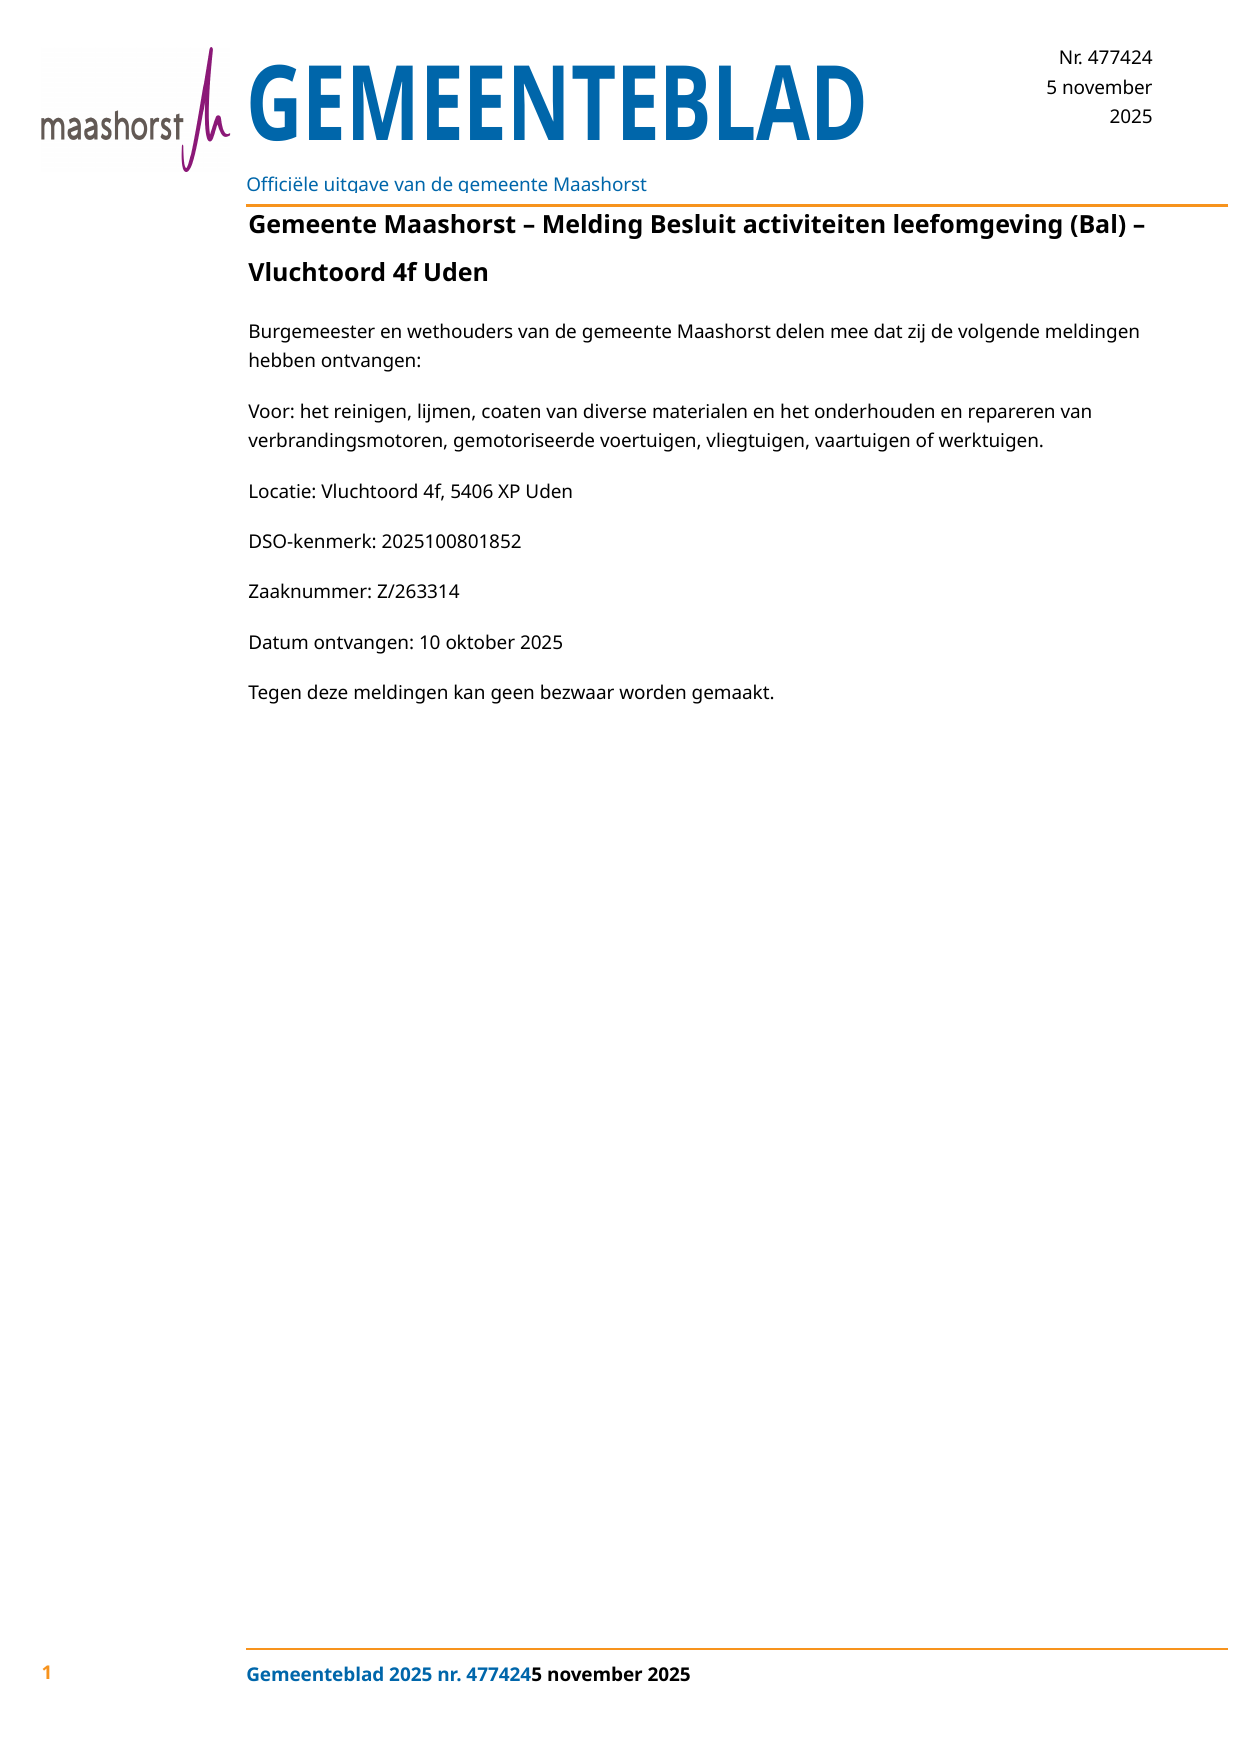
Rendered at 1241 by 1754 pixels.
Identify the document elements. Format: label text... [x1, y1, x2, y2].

text Burgemeester en wethouders van de gemeente Maashorst delen mee dat zij de volgende meldingen hebben ontvangen: [248, 318, 1152, 373]
text Datum ontvangen: 10 oktober 2025 [248, 629, 1152, 655]
picture [41, 47, 231, 172]
text Tegen deze meldingen kan geen bezwaar worden gemaakt. [248, 679, 1152, 705]
text Zaaknummer: Z/263314 [248, 579, 1152, 604]
text Locatie: Vluchtoord 4f, 5406 XP Uden [248, 478, 1152, 504]
text DSO-kenmerk: 2025100801852 [248, 528, 1152, 554]
text Voor: het reinigen, lijmen, coaten van diverse materialen en het onderhouden en repareren van verbrandingsmotoren, gemotoriseerde voertuigen, vliegtuigen, vaartuigen of werktuigen. [248, 398, 1152, 453]
text Gemeente Maashorst – Melding Besluit activiteiten leefomgeving (Bal) – Vluchtoord 4f Uden [248, 207, 1152, 288]
